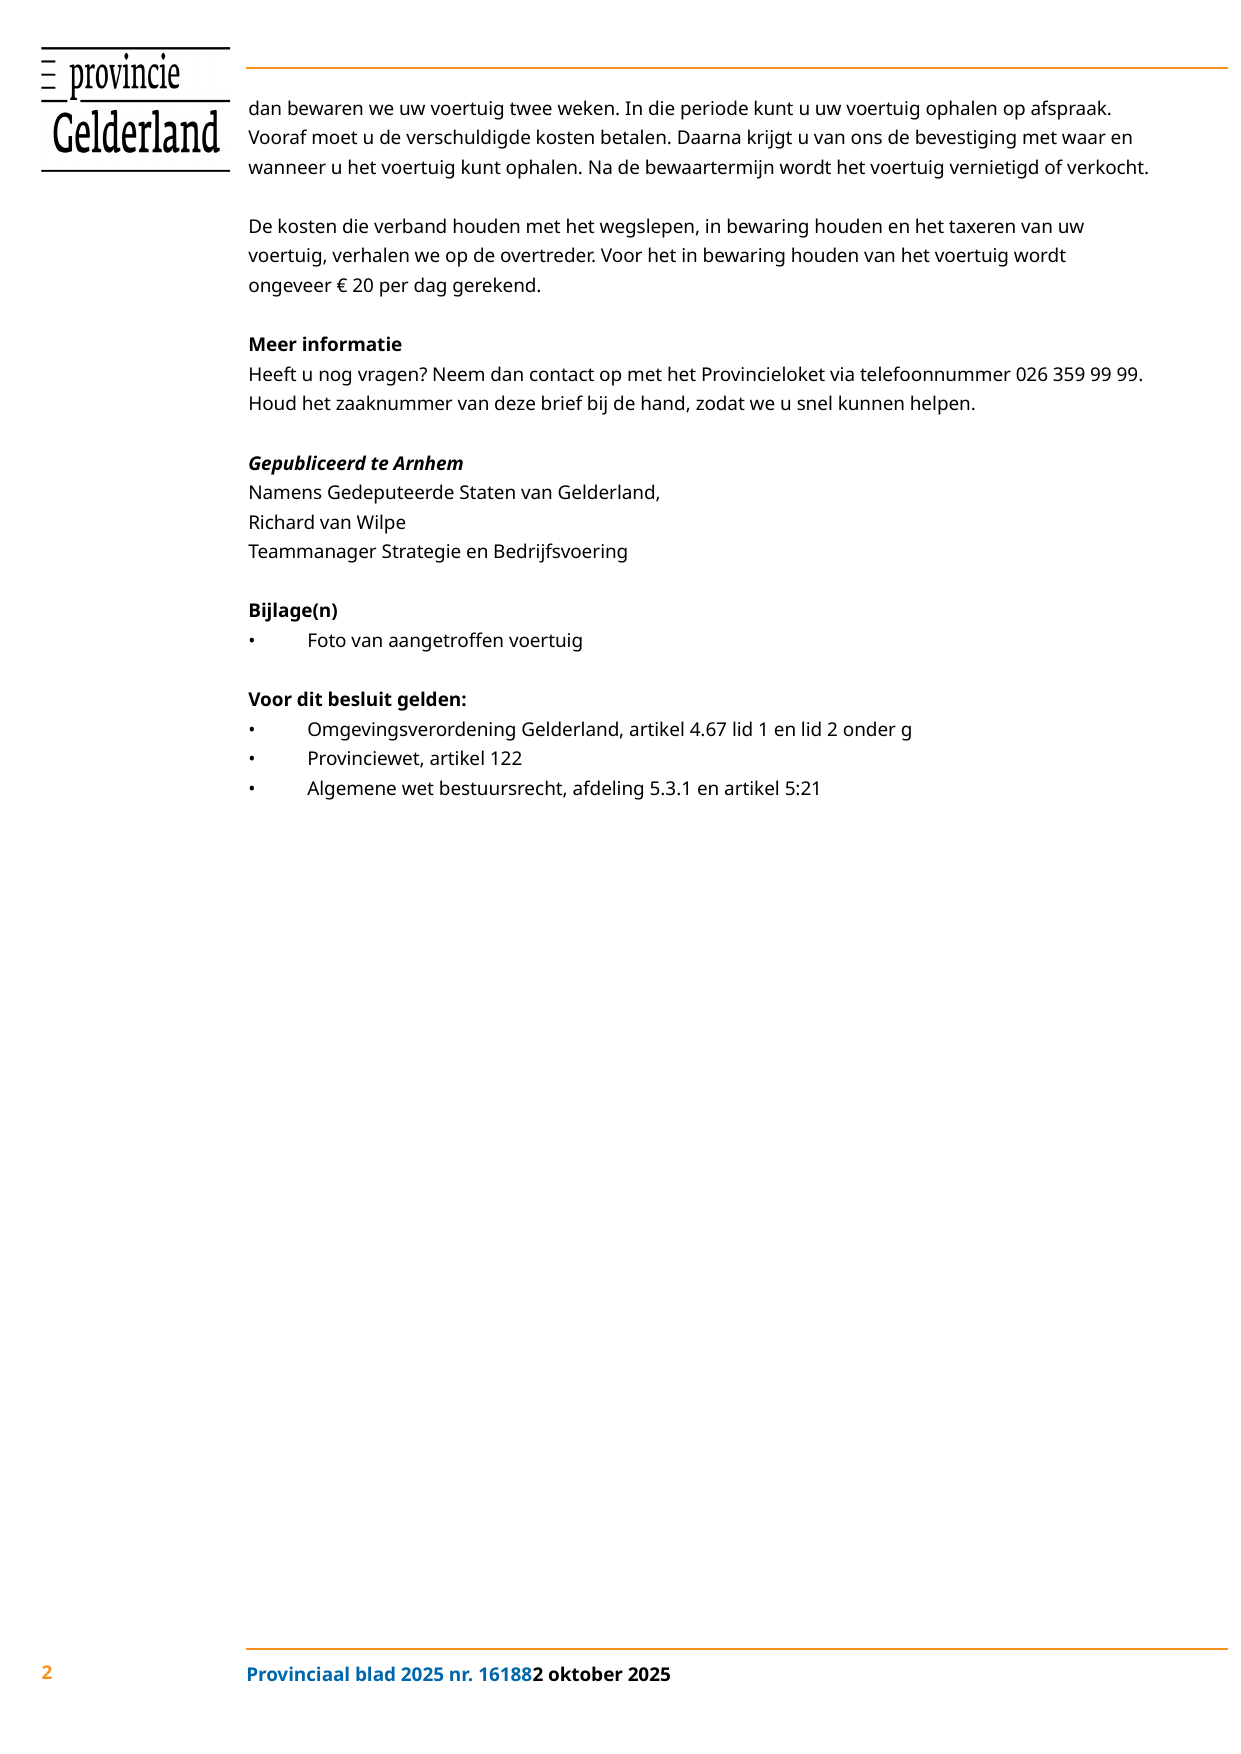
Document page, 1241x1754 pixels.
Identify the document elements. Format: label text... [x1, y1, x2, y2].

list Algemene wet bestuursrecht, afdeling 5.3.1 en artikel 5:21 [248, 775, 1152, 801]
list Omgevingsverordening Gelderland, artikel 4.67 lid 1 en lid 2 onder g [248, 716, 1152, 742]
picture [41, 47, 231, 172]
text Gepubliceerd te Arnhem [248, 450, 1152, 476]
text Meer informatie [248, 331, 1152, 357]
text Bijlage(n) [248, 598, 1152, 623]
text Teammanager Strategie en Bedrijfsvoering [248, 538, 1152, 564]
text Richard van Wilpe [248, 509, 1152, 535]
text Namens Gedeputeerde Staten van Gelderland, [248, 479, 1152, 505]
text Voor dit besluit gelden: [248, 686, 1152, 712]
text dan bewaren we uw voertuig twee weken. In die periode kunt u uw voertuig ophalen op afspraak. Vooraf moet u de verschuldigde kosten betalen. Daarna krijgt u van ons de bevestiging met waar en wanneer u het voertuig kunt ophalen. Na de bewaartermijn wordt het voertuig vernietigd of verkocht. [248, 95, 1152, 180]
text De kosten die verband houden met het wegslepen, in bewaring houden en het taxeren van uw voertuig, verhalen we op de overtreder. Voor het in bewaring houden van het voertuig wordt ongeveer € 20 per dag gerekend. [248, 213, 1152, 298]
text Heeft u nog vragen? Neem dan contact op met het Provincieloket via telefoonnummer 026 359 99 99. Houd het zaaknummer van deze brief bij de hand, zodat we u snel kunnen helpen. [248, 361, 1152, 416]
list Foto van aangetroffen voertuig [248, 627, 1152, 653]
list Provinciewet, artikel 122 [248, 746, 1152, 771]
